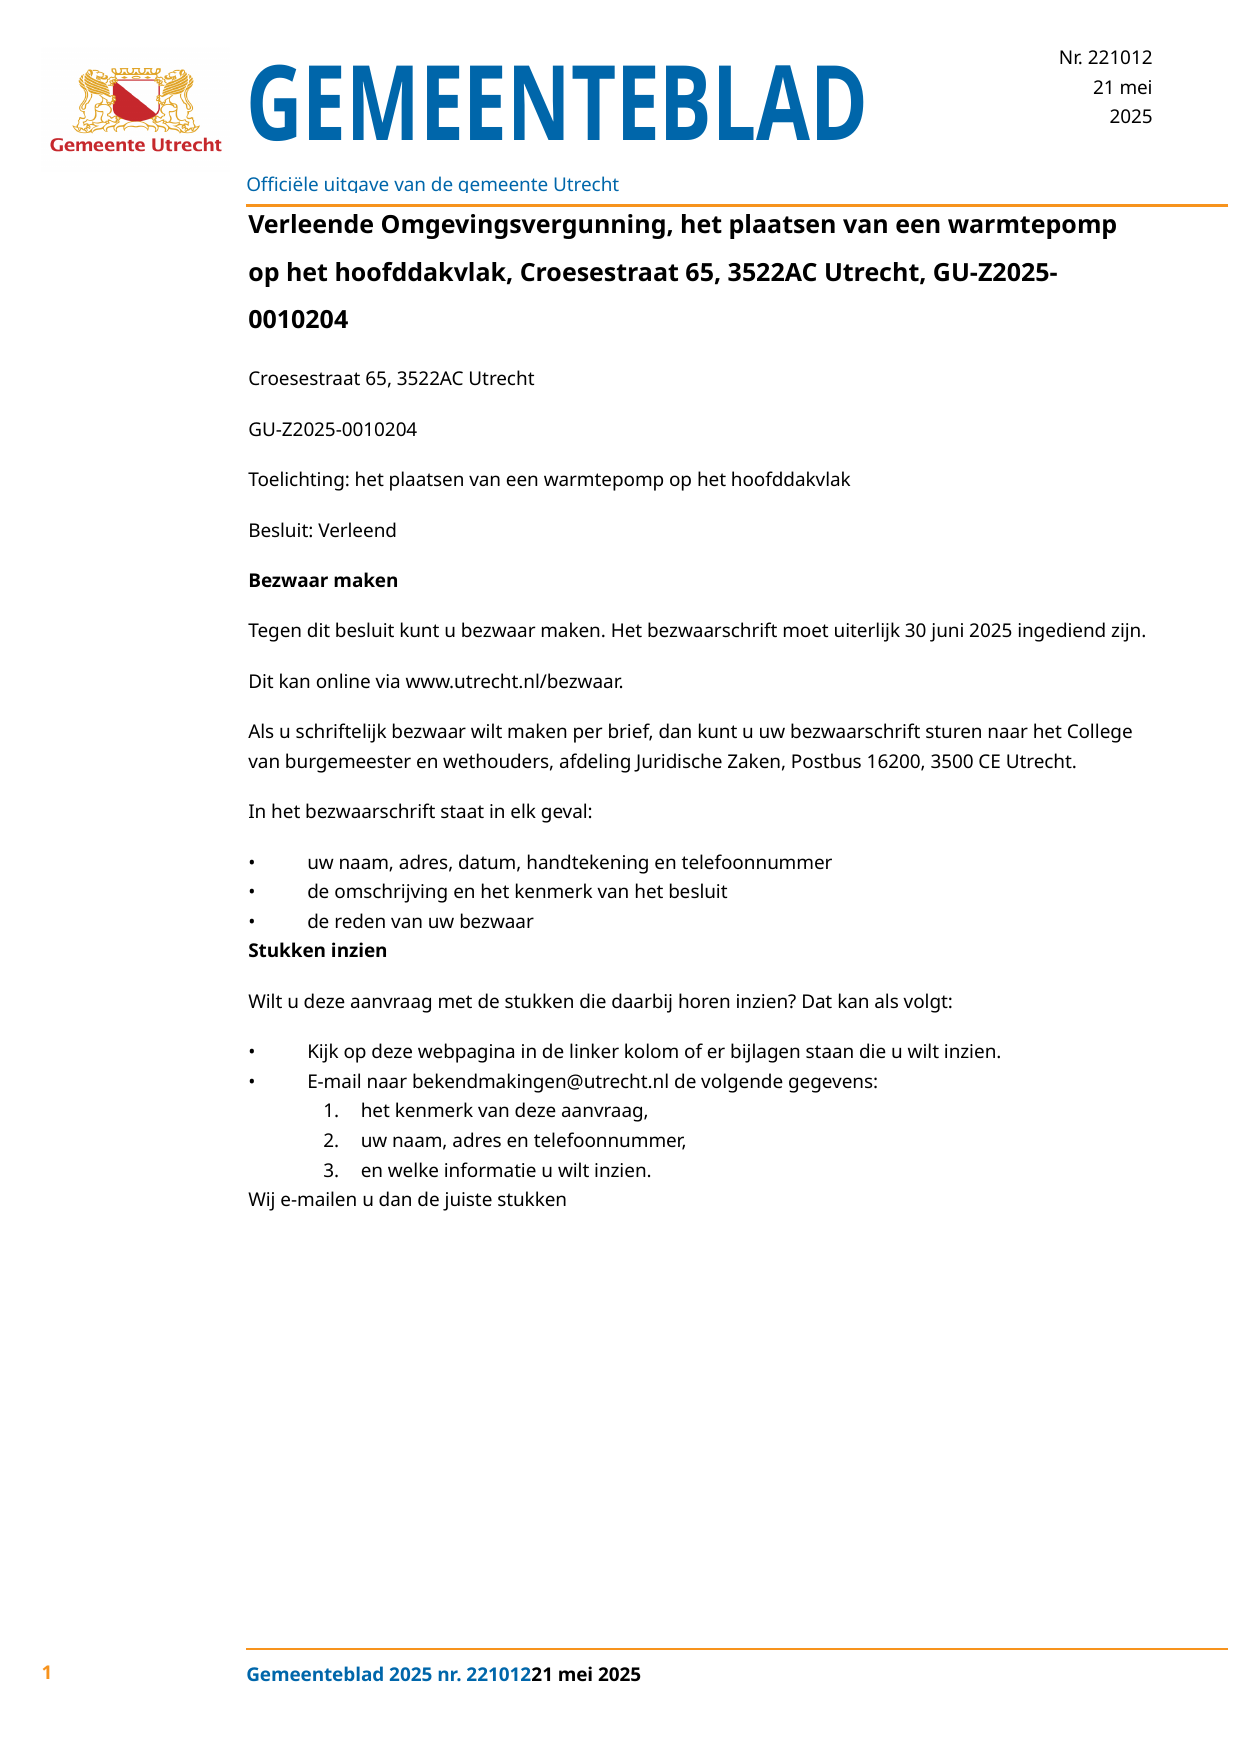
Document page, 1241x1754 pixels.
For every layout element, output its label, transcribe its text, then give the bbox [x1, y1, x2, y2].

text Wilt u deze aanvraag met de stukken die daarbij horen inzien? Dat kan als volgt: [248, 988, 1152, 1014]
list Kijk op deze webpagina in de linker kolom of er bijlagen staan die u wilt inzien. [248, 1038, 1152, 1064]
list uw naam, adres, datum, handtekening en telefoonnummer [248, 849, 1152, 874]
list uw naam, adres en telefoonnummer, [323, 1127, 1152, 1153]
text Als u schriftelijk bezwaar wilt maken per brief, dan kunt u uw bezwaarschrift sturen naar het College van burgemeester en wethouders, afdeling Juridische Zaken, Postbus 16200, 3500 CE Utrecht. [248, 718, 1152, 774]
text Toelichting: het plaatsen van een warmtepomp op het hoofddakvlak [248, 466, 1152, 492]
text In het bezwaarschrift staat in elk geval: [248, 798, 1152, 824]
text Verleende Omgevingsvergunning, het plaatsen van een warmtepomp op het hoofddakvlak, Croesestraat 65, 3522AC Utrecht, GU-Z2025-0010204 [248, 207, 1152, 336]
text GU-Z2025-0010204 [248, 416, 1152, 442]
list het kenmerk van deze aanvraag, [323, 1098, 1152, 1123]
picture [41, 47, 231, 172]
text Wij e-mailen u dan de juiste stukken [248, 1186, 1152, 1212]
text Stukken inzien [248, 938, 1152, 963]
list de reden van uw bezwaar [248, 908, 1152, 934]
list E-mail naar bekendmakingen@utrecht.nl de volgende gegevens: [248, 1068, 1152, 1094]
list de omschrijving en het kenmerk van het besluit [248, 878, 1152, 904]
text Croesestraat 65, 3522AC Utrecht [248, 366, 1152, 391]
text Tegen dit besluit kunt u bezwaar maken. Het bezwaarschrift moet uiterlijk 30 juni 2025 ingediend zijn. [248, 618, 1152, 643]
text Bezwaar maken [248, 567, 1152, 593]
text Besluit: Verleend [248, 517, 1152, 542]
list en welke informatie u wilt inzien. [323, 1157, 1152, 1182]
text Dit kan online via www.utrecht.nl/bezwaar. [248, 668, 1152, 694]
